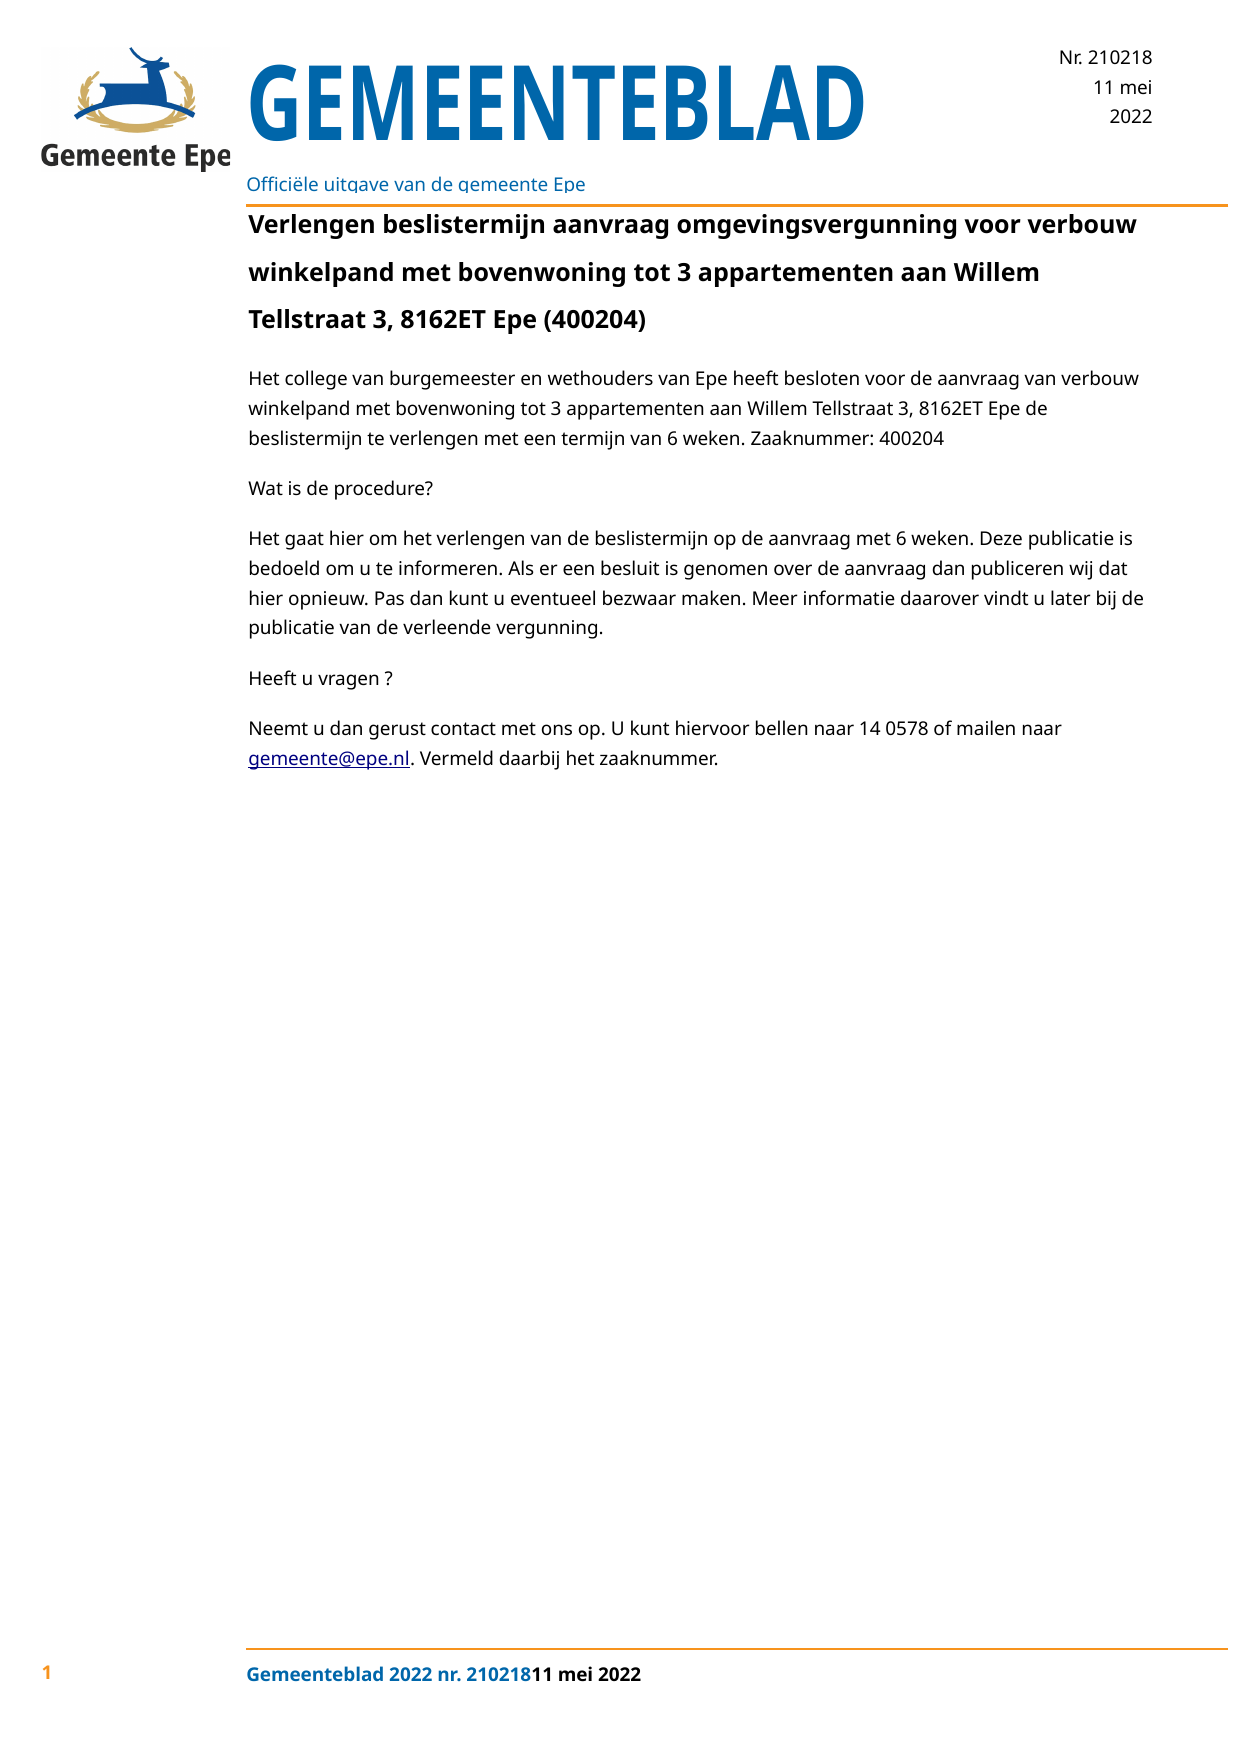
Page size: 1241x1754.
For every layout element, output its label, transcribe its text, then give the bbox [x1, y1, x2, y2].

text Neemt u dan gerust contact met ons op. U kunt hiervoor bellen naar 14 0578 of mailen naar gemeente@epe.nl. Vermeld daarbij het zaaknummer. [248, 715, 1152, 770]
text Wat is de procedure? [248, 475, 1152, 501]
picture [41, 47, 231, 172]
text Het gaat hier om het verlengen van de beslistermijn op de aanvraag met 6 weken. Deze publicatie is bedoeld om u te informeren. Als er een besluit is genomen over de aanvraag dan publiceren wij dat hier opnieuw. Pas dan kunt u eventueel bezwaar maken. Meer informatie daarover vindt u later bij de publicatie van de verleende vergunning. [248, 526, 1152, 640]
text Verlengen beslistermijn aanvraag omgevingsvergunning voor verbouw winkelpand met bovenwoning tot 3 appartementen aan Willem Tellstraat 3, 8162ET Epe (400204) [248, 207, 1152, 336]
text Het college van burgemeester en wethouders van Epe heeft besloten voor de aanvraag van verbouw winkelpand met bovenwoning tot 3 appartementen aan Willem Tellstraat 3, 8162ET Epe de beslistermijn te verlengen met een termijn van 6 weken. Zaaknummer: 400204 [248, 366, 1152, 450]
text Heeft u vragen ? [248, 665, 1152, 690]
